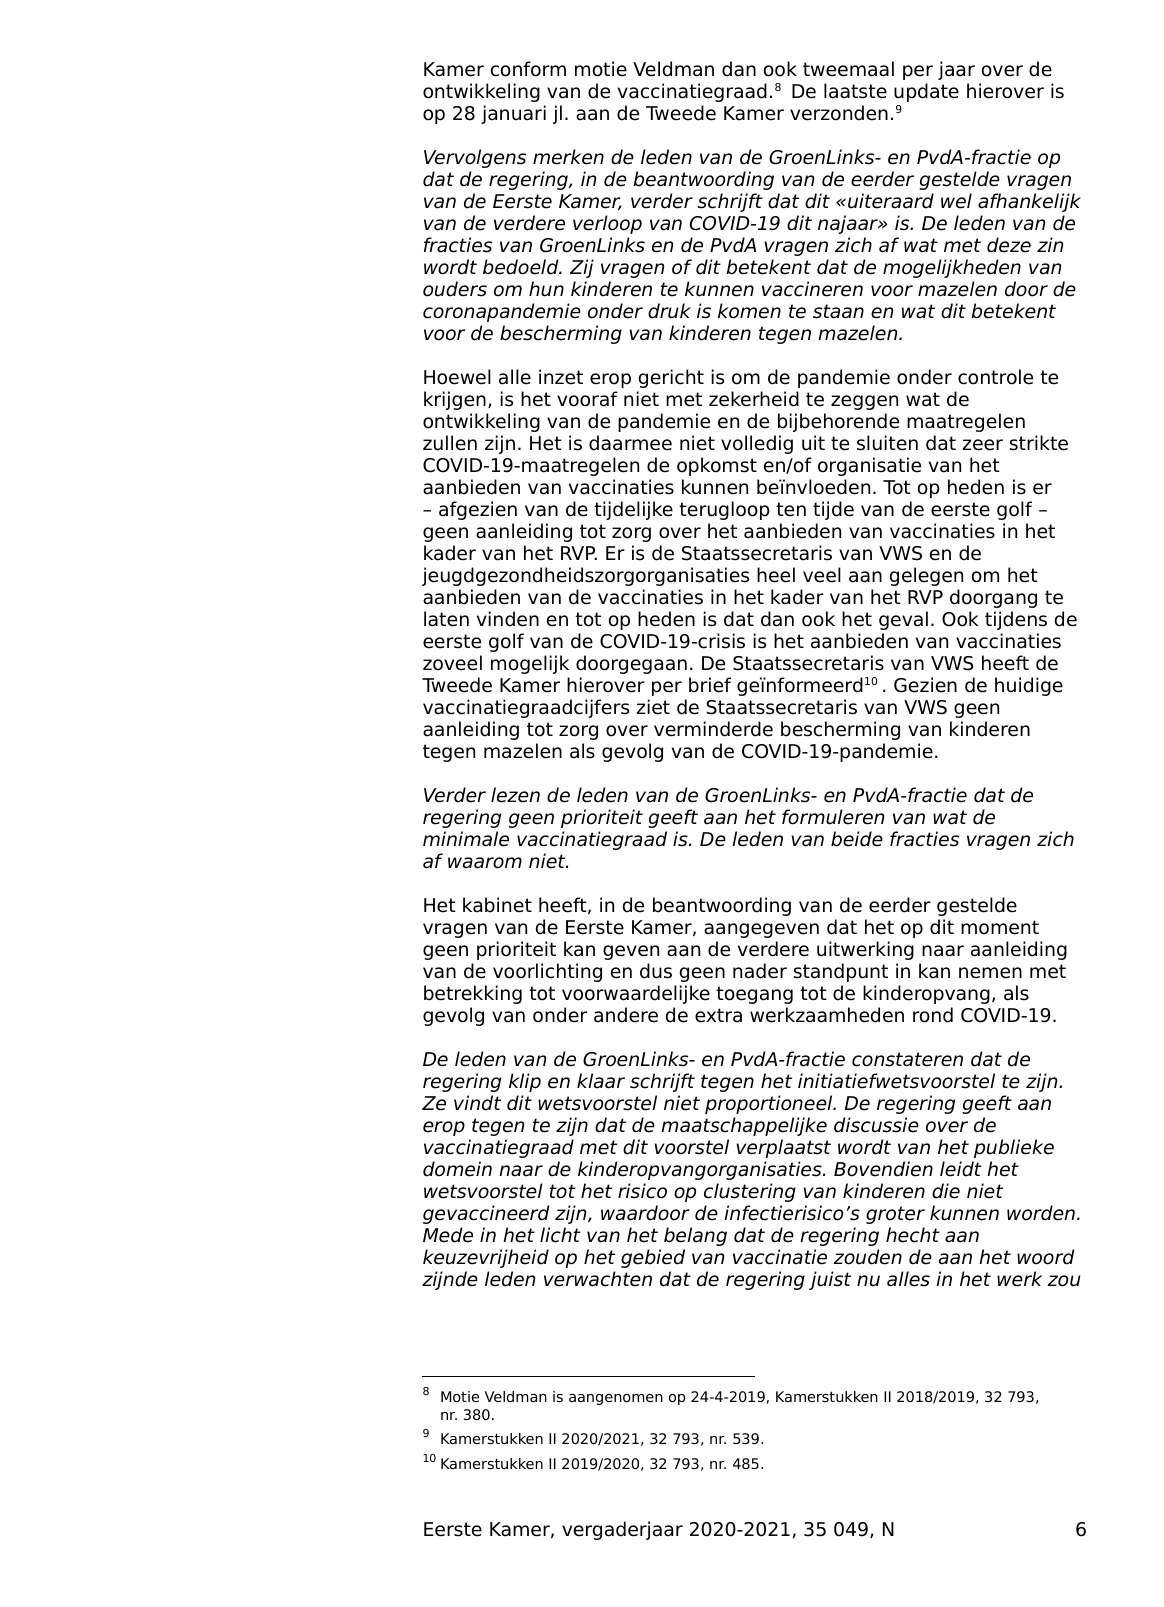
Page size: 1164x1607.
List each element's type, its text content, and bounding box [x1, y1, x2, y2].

text Verder lezen de leden van de GroenLinks- en PvdA-fractie dat de regering geen prioriteit geeft aan het formuleren van wat de minimale vaccinatiegraad is. De leden van beide fracties vragen zich af waarom niet. [422, 785, 1087, 873]
text Het kabinet heeft, in de beantwoording van de eerder gestelde vragen van de Eerste Kamer, aangegeven dat het op dit moment geen prioriteit kan geven aan de verdere uitwerking naar aanleiding van de voorlichting en dus geen nader standpunt in kan nemen met betrekking tot voorwaardelijke toegang tot de kinderopvang, als gevolg van onder andere de extra werkzaamheden rond COVID-19. [422, 895, 1087, 1027]
text Vervolgens merken de leden van de GroenLinks- en PvdA-fractie op dat de regering, in de beantwoording van de eerder gestelde vragen van de Eerste Kamer, verder schrijft dat dit «uiteraard wel afhankelijk van de verdere verloop van COVID-19 dit najaar» is. De leden van de fracties van GroenLinks en de PvdA vragen zich af wat met deze zin wordt bedoeld. Zij vragen of dit betekent dat de mogelijkheden van ouders om hun kinderen te kunnen vaccineren voor mazelen door de coronapandemie onder druk is komen te staan en wat dit betekent voor de bescherming van kinderen tegen mazelen. [422, 147, 1087, 345]
text Kamerstukken II 2020/2021, 32 793, nr. 539. [422, 1427, 1087, 1449]
text De leden van de GroenLinks- en PvdA-fractie constateren dat de regering klip en klaar schrijft tegen het initiatiefwetsvoorstel te zijn. Ze vindt dit wetsvoorstel niet proportioneel. De regering geeft aan erop tegen te zijn dat de maatschappelijke discussie over de vaccinatiegraad met dit voorstel verplaatst wordt van het publieke domein naar de kinderopvangorganisaties. Bovendien leidt het wetsvoorstel tot het risico op clustering van kinderen die niet gevaccineerd zijn, waardoor de infectierisico’s groter kunnen worden. Mede in het licht van het belang dat de regering hecht aan keuzevrijheid op het gebied van vaccinatie zouden de aan het woord zijnde leden verwachten dat de regering juist nu alles in het werk zou [422, 1049, 1087, 1291]
text Kamerstukken II 2019/2020, 32 793, nr. 485. [422, 1452, 1087, 1474]
text Hoewel alle inzet erop gericht is om de pandemie onder controle te krijgen, is het vooraf niet met zekerheid te zeggen wat de ontwikkeling van de pandemie en de bijbehorende maatregelen zullen zijn. Het is daarmee niet volledig uit te sluiten dat zeer strikte COVID-19-maatregelen de opkomst en/of organisatie van het aanbieden van vaccinaties kunnen beïnvloeden. Tot op heden is er – afgezien van de tijdelijke terugloop ten tijde van de eerste golf – geen aanleiding tot zorg over het aanbieden van vaccinaties in het kader van het RVP. Er is de Staatssecretaris van VWS en de jeugdgezondheidszorgorganisaties heel veel aan gelegen om het aanbieden van de vaccinaties in het kader van het RVP doorgang te laten vinden en tot op heden is dat dan ook het geval. Ook tijdens de eerste golf van de COVID-19-crisis is het aanbieden van vaccinaties zoveel mogelijk doorgegaan. De Staatssecretaris van VWS heeft de Tweede Kamer hierover per brief geïnformeerd. Gezien de huidige vaccinatiegraadcijfers ziet de Staatssecretaris van VWS geen aanleiding tot zorg over verminderde bescherming van kinderen tegen mazelen als gevolg van de COVID-19-pandemie. [422, 367, 1087, 763]
text Kamer conform motie Veldman dan ook tweemaal per jaar over de ontwikkeling van de vaccinatiegraad. De laatste update hierover is op 28 januari jl. aan de Tweede Kamer verzonden. [422, 59, 1087, 125]
text Motie Veldman is aangenomen op 24-4-2019, Kamerstukken II 2018/2019, 32 793, nr. 380. [422, 1385, 1087, 1424]
